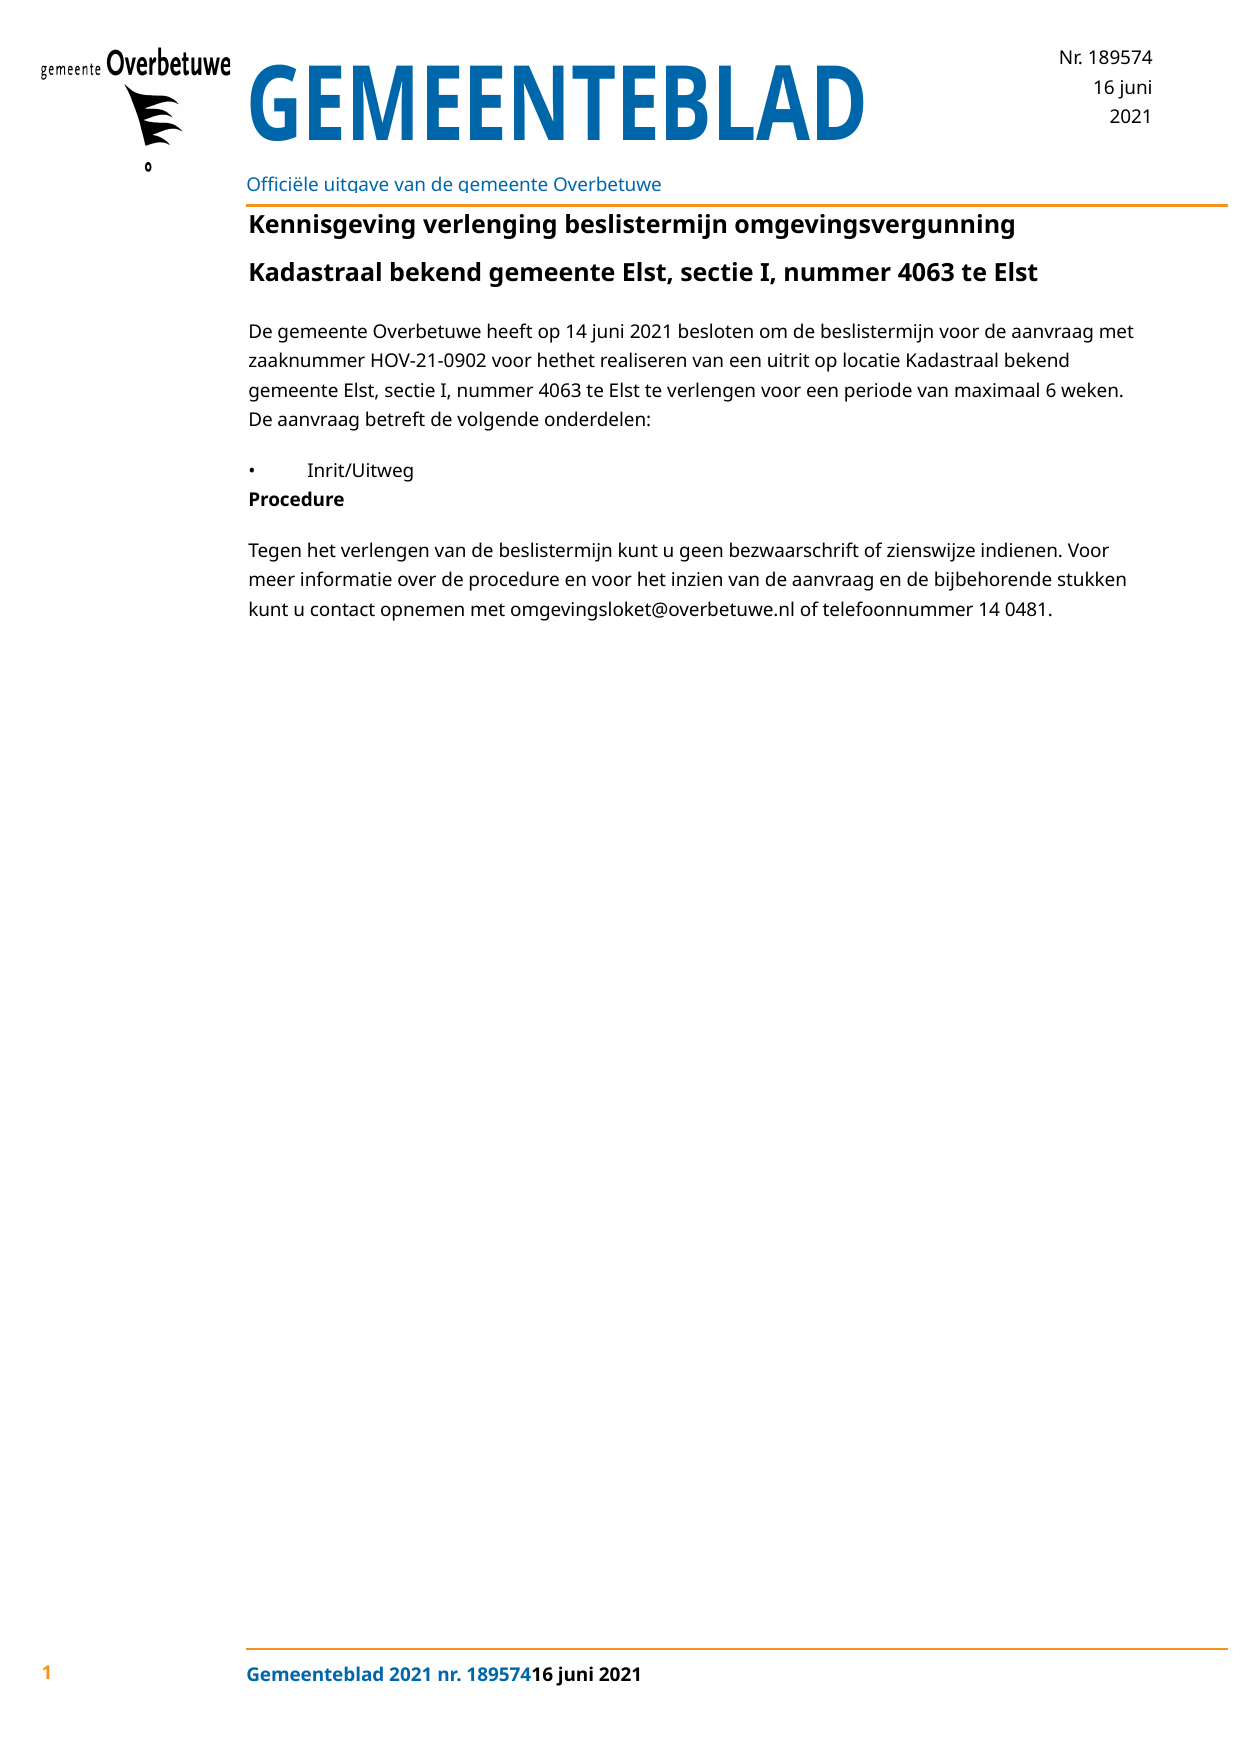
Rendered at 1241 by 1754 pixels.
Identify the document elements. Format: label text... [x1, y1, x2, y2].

text Procedure [248, 487, 1152, 512]
picture [41, 47, 231, 172]
text De gemeente Overbetuwe heeft op 14 juni 2021 besloten om de beslistermijn voor de aanvraag met zaaknummer HOV-21-0902 voor hethet realiseren van een uitrit op locatie Kadastraal bekend gemeente Elst, sectie I, nummer 4063 te Elst te verlengen voor een periode van maximaal 6 weken. De aanvraag betreft de volgende onderdelen: [248, 318, 1152, 432]
text Tegen het verlengen van de beslistermijn kunt u geen bezwaarschrift of zienswijze indienen. Voor meer informatie over de procedure en voor het inzien van de aanvraag en de bijbehorende stukken kunt u contact opnemen met omgevingsloket@overbetuwe.nl of telefoonnummer 14 0481. [248, 537, 1152, 622]
list Inrit/Uitweg [248, 457, 1152, 483]
text Kennisgeving verlenging beslistermijn omgevingsvergunning Kadastraal bekend gemeente Elst, sectie I, nummer 4063 te Elst [248, 207, 1152, 288]
